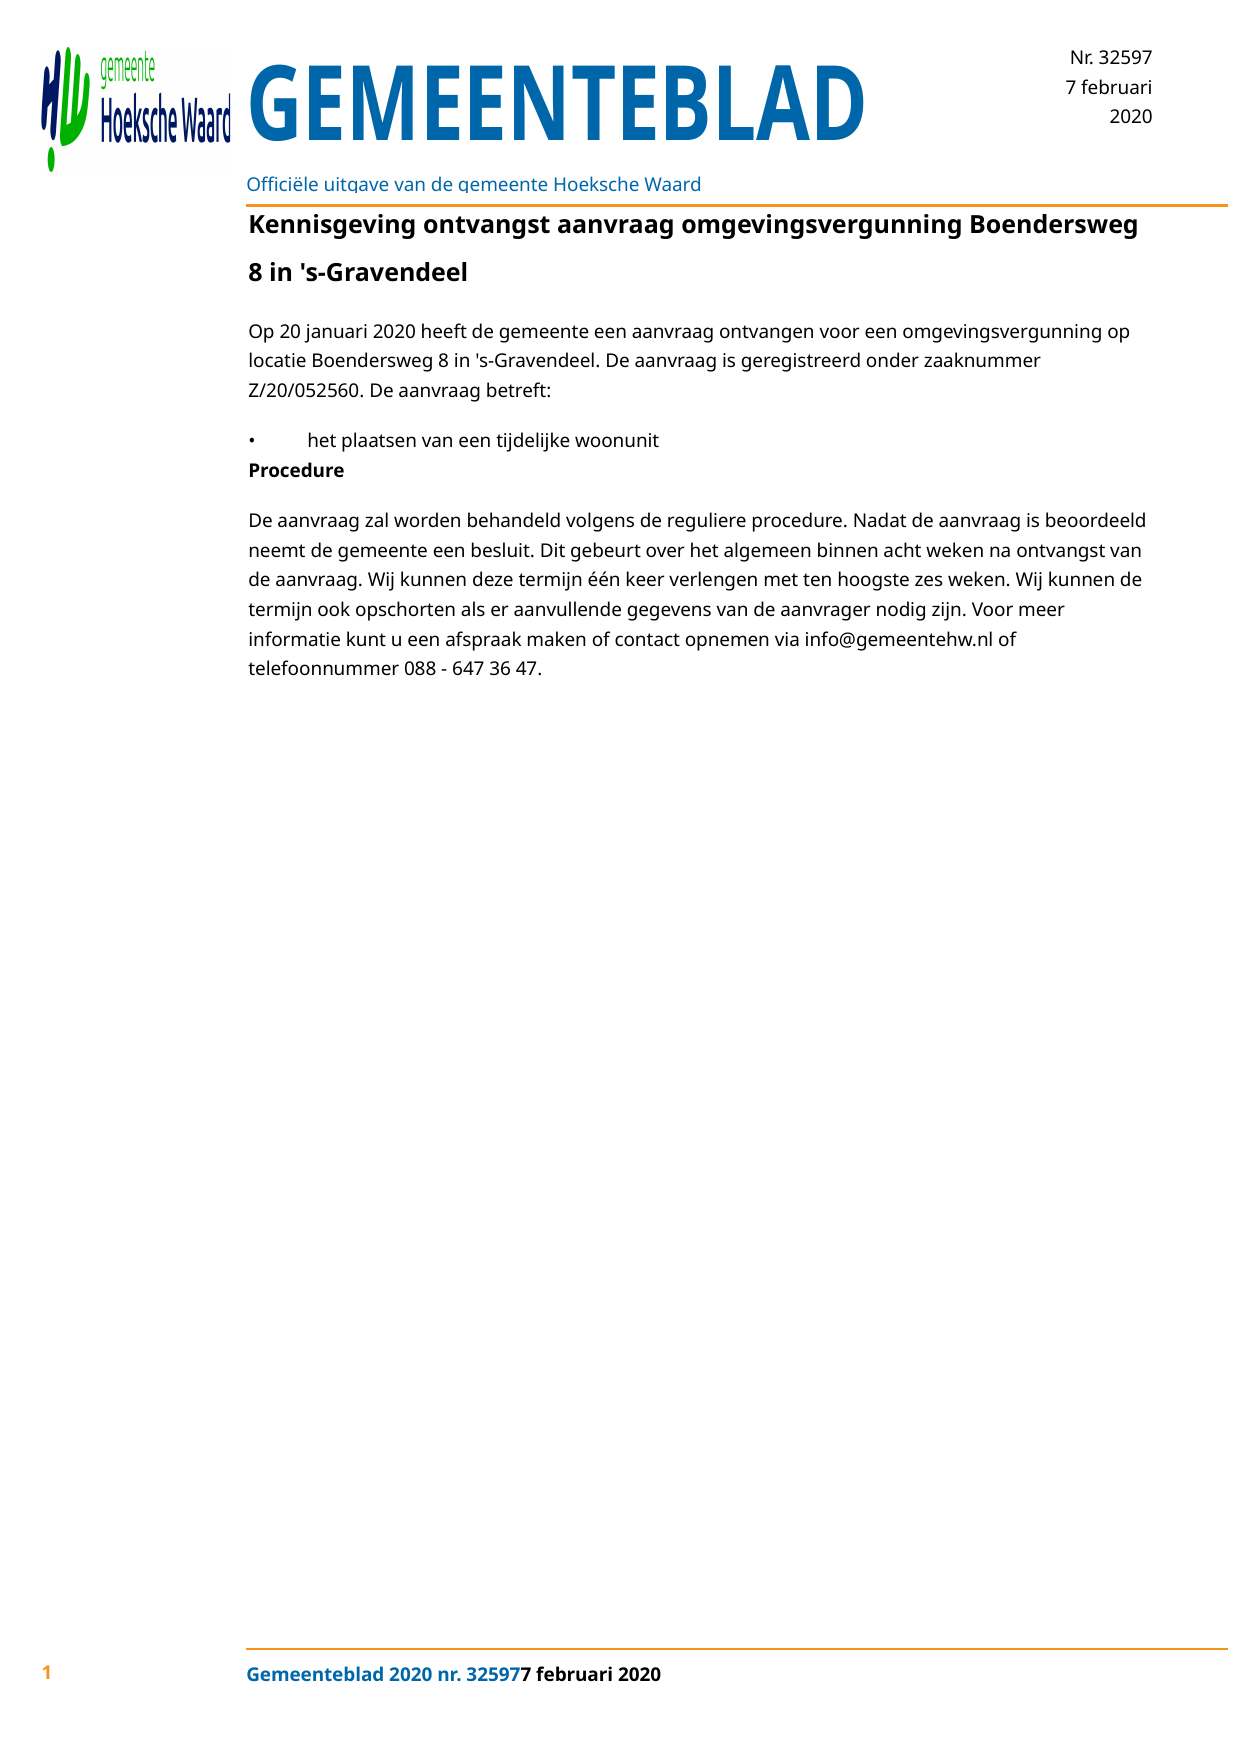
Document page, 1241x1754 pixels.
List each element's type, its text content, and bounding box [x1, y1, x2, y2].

picture [41, 47, 231, 172]
text Op 20 januari 2020 heeft de gemeente een aanvraag ontvangen voor een omgevingsvergunning op locatie Boendersweg 8 in 's-Gravendeel. De aanvraag is geregistreerd onder zaaknummer Z/20/052560. De aanvraag betreft: [248, 318, 1152, 403]
list het plaatsen van een tijdelijke woonunit [248, 427, 1152, 453]
text De aanvraag zal worden behandeld volgens de reguliere procedure. Nadat de aanvraag is beoordeeld neemt de gemeente een besluit. Dit gebeurt over het algemeen binnen acht weken na ontvangst van de aanvraag. Wij kunnen deze termijn één keer verlengen met ten hoogste zes weken. Wij kunnen de termijn ook opschorten als er aanvullende gegevens van de aanvrager nodig zijn. Voor meer informatie kunt u een afspraak maken of contact opnemen via info@gemeentehw.nl of telefoonnummer 088 - 647 36 47. [248, 507, 1152, 681]
text Procedure [248, 457, 1152, 483]
text Kennisgeving ontvangst aanvraag omgevingsvergunning Boendersweg 8 in 's-Gravendeel [248, 207, 1152, 288]
